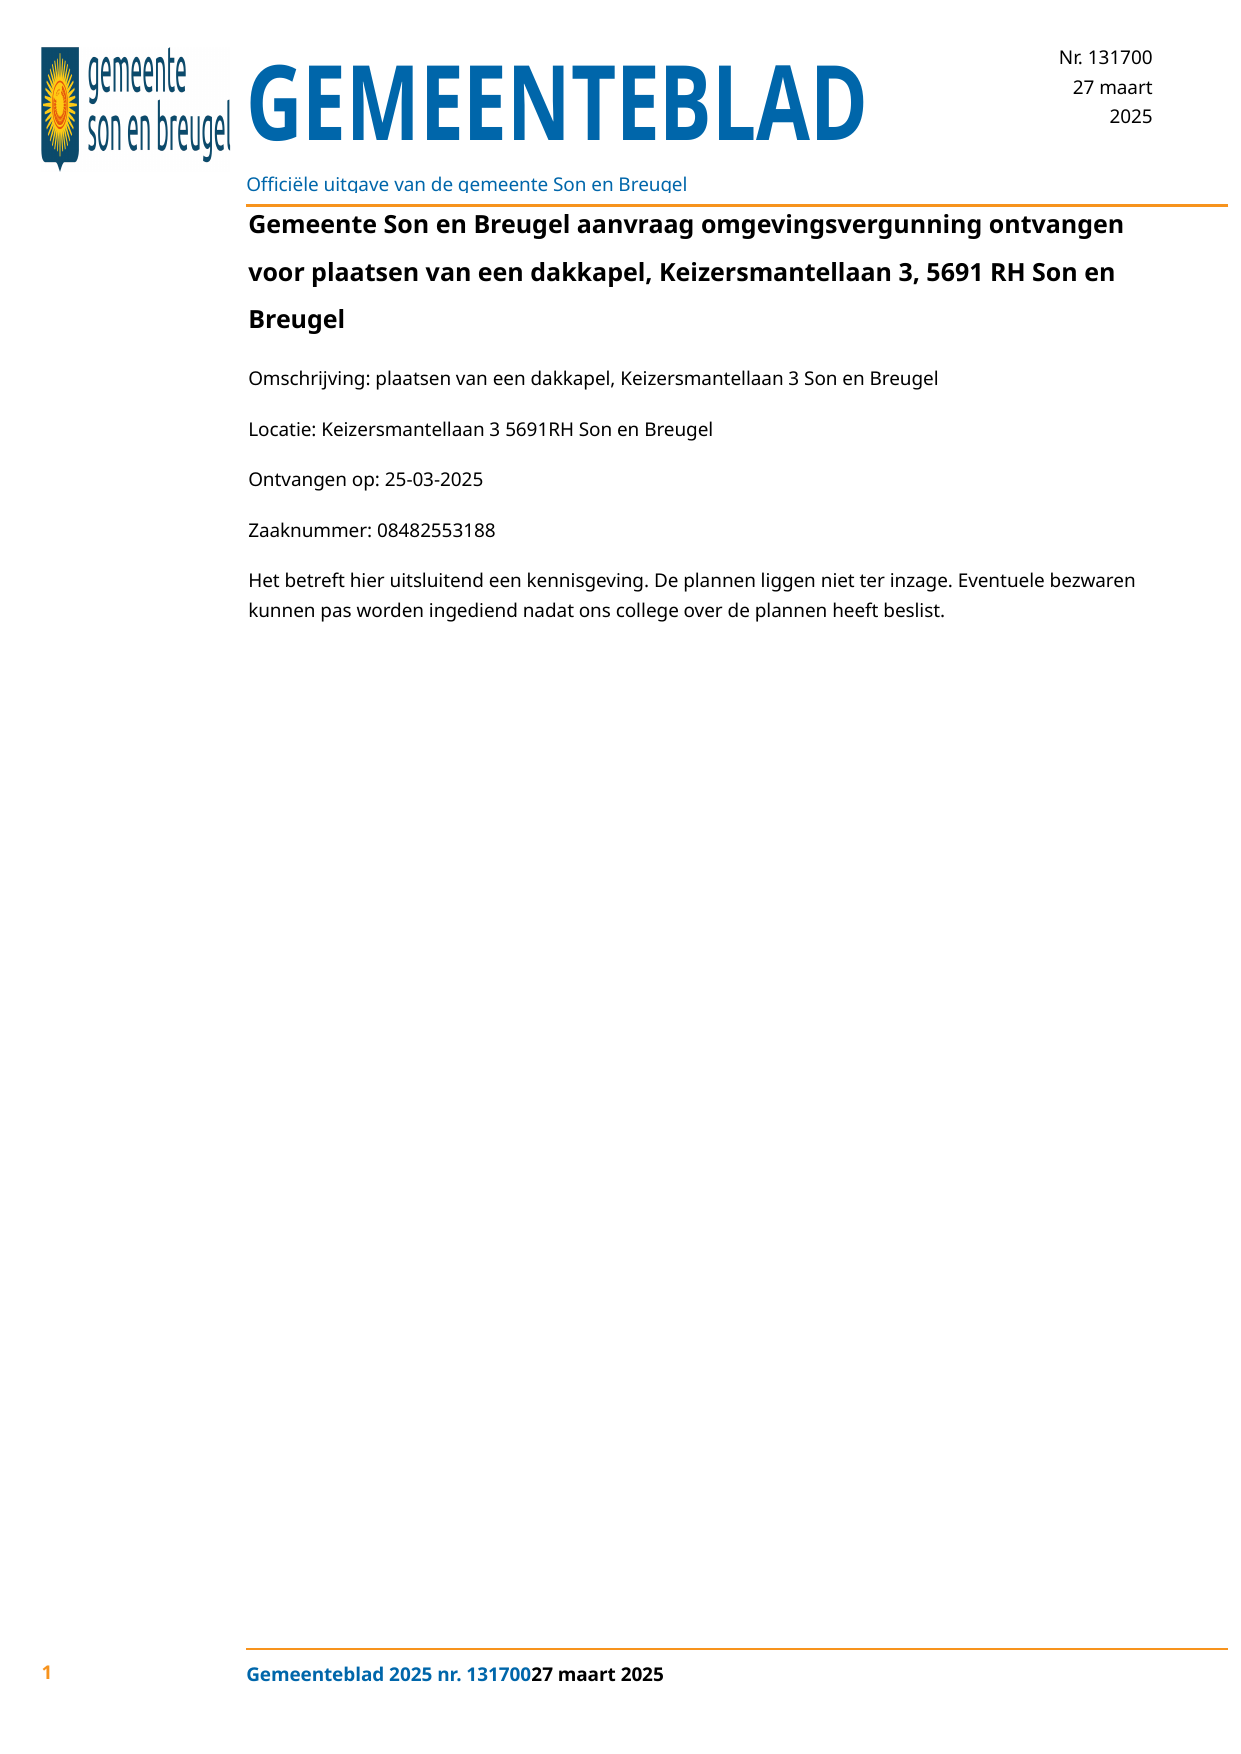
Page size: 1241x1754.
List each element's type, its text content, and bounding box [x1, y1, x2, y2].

text Zaaknummer: 08482553188 [248, 517, 1152, 542]
text Omschrijving: plaatsen van een dakkapel, Keizersmantellaan 3 Son en Breugel [248, 366, 1152, 391]
text Ontvangen op: 25-03-2025 [248, 466, 1152, 492]
text Gemeente Son en Breugel aanvraag omgevingsvergunning ontvangen voor plaatsen van een dakkapel, Keizersmantellaan 3, 5691 RH Son en Breugel [248, 207, 1152, 336]
text Locatie: Keizersmantellaan 3 5691RH Son en Breugel [248, 416, 1152, 442]
picture [41, 47, 231, 172]
text Het betreft hier uitsluitend een kennisgeving. De plannen liggen niet ter inzage. Eventuele bezwaren kunnen pas worden ingediend nadat ons college over de plannen heeft beslist. [248, 567, 1152, 622]
